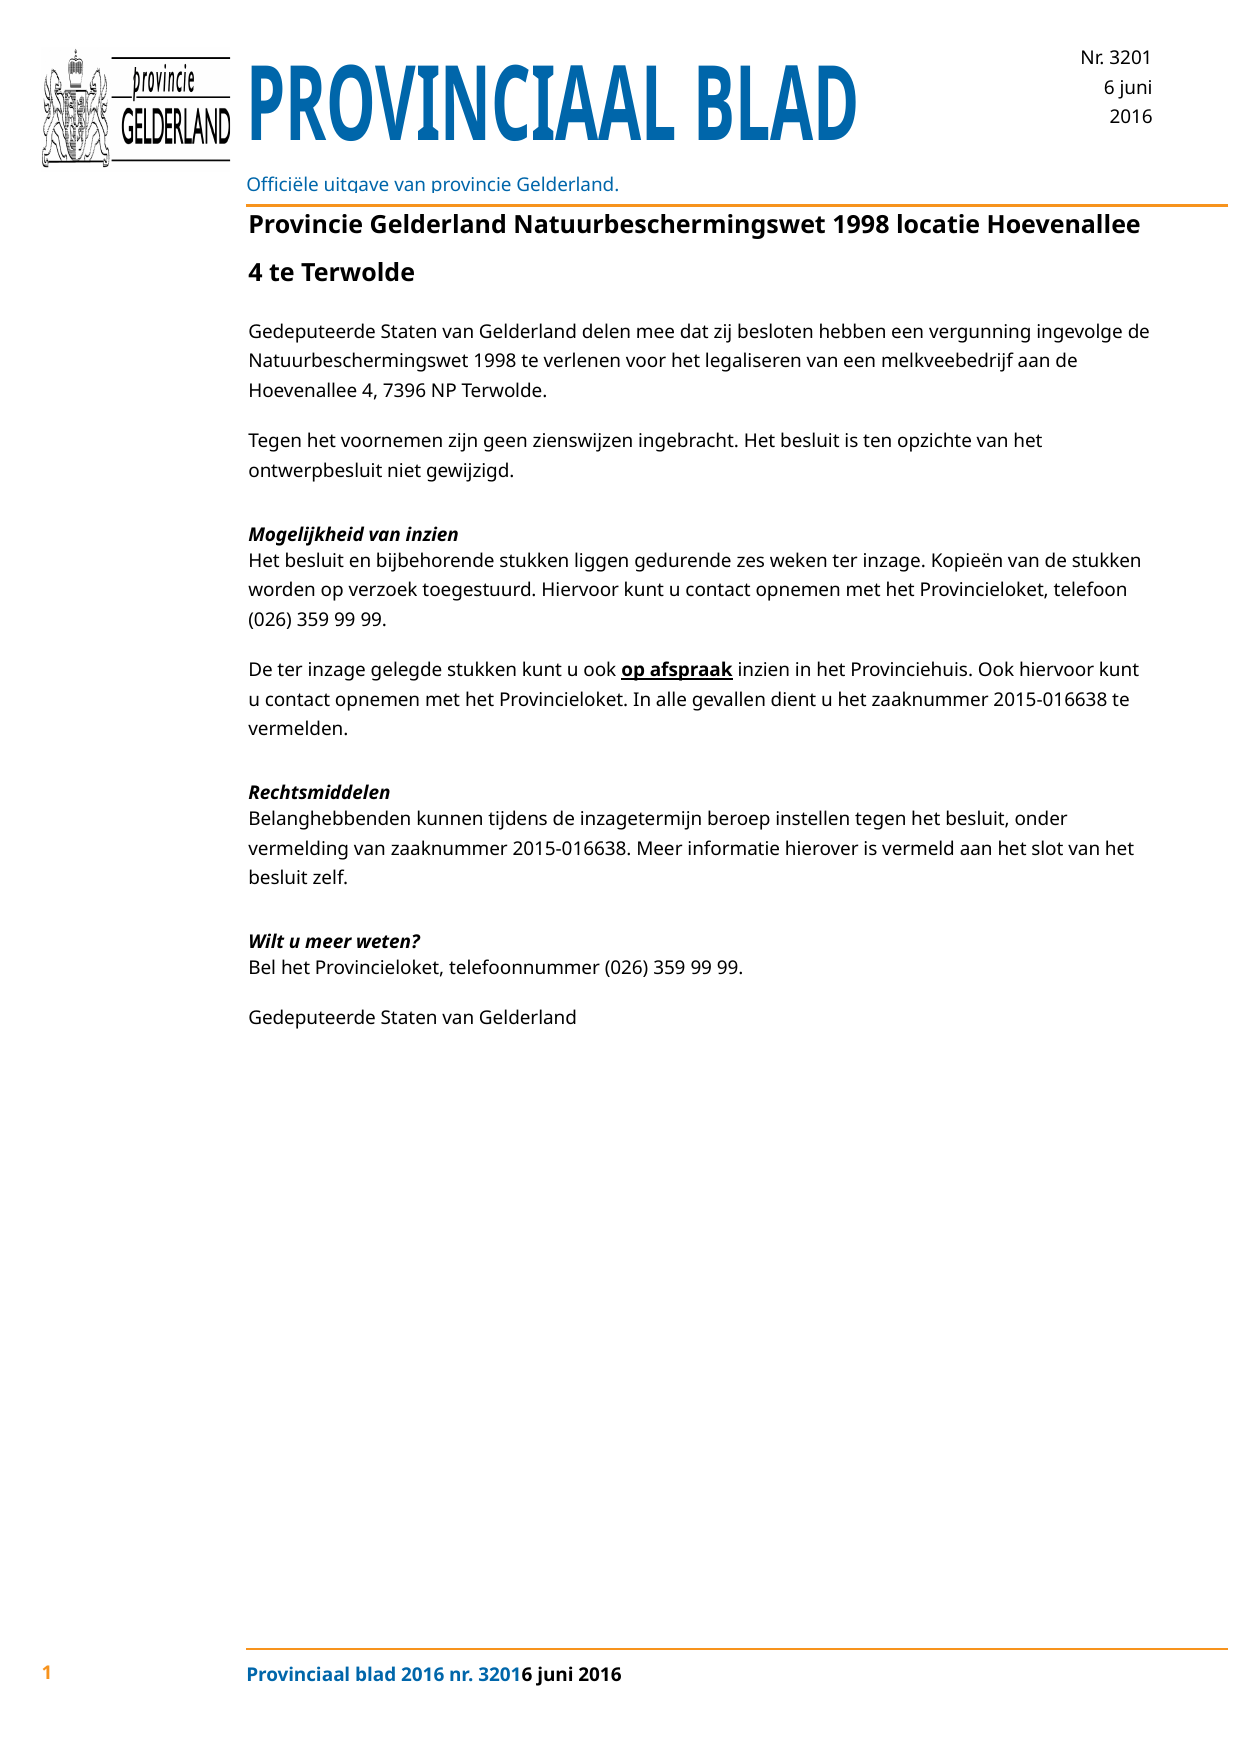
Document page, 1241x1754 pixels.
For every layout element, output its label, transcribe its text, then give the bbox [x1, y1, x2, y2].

text Het besluit en bijbehorende stukken liggen gedurende zes weken ter inzage. Kopieën van de stukken worden op verzoek toegestuurd. Hiervoor kunt u contact opnemen met het Provincieloket, telefoon (026) 359 99 99. [248, 547, 1152, 632]
text Mogelijkheid van inzien [248, 521, 1152, 547]
picture [41, 47, 231, 172]
text Tegen het voornemen zijn geen zienswijzen ingebracht. Het besluit is ten opzichte van het ontwerpbesluit niet gewijzigd. [248, 427, 1152, 483]
text Wilt u meer weten? [248, 928, 1152, 954]
text Bel het Provincieloket, telefoonnummer (026) 359 99 99. [248, 954, 1152, 980]
text Gedeputeerde Staten van Gelderland [248, 1004, 1152, 1030]
text Rechtsmiddelen [248, 779, 1152, 805]
text Provincie Gelderland Natuurbeschermingswet 1998 locatie Hoevenallee 4 te Terwolde [248, 207, 1152, 288]
text De ter inzage gelegde stukken kunt u ook op afspraak inzien in het Provinciehuis. Ook hiervoor kunt u contact opnemen met het Provincieloket. In alle gevallen dient u het zaaknummer 2015-016638 te vermelden. [248, 656, 1152, 741]
text Belanghebbenden kunnen tijdens de inzagetermijn beroep instellen tegen het besluit, onder vermelding van zaaknummer 2015-016638. Meer informatie hierover is vermeld aan het slot van het besluit zelf. [248, 805, 1152, 890]
text Gedeputeerde Staten van Gelderland delen mee dat zij besloten hebben een vergunning ingevolge de Natuurbeschermingswet 1998 te verlenen voor het legaliseren van een melkveebedrijf aan de Hoevenallee 4, 7396 NP Terwolde. [248, 318, 1152, 403]
